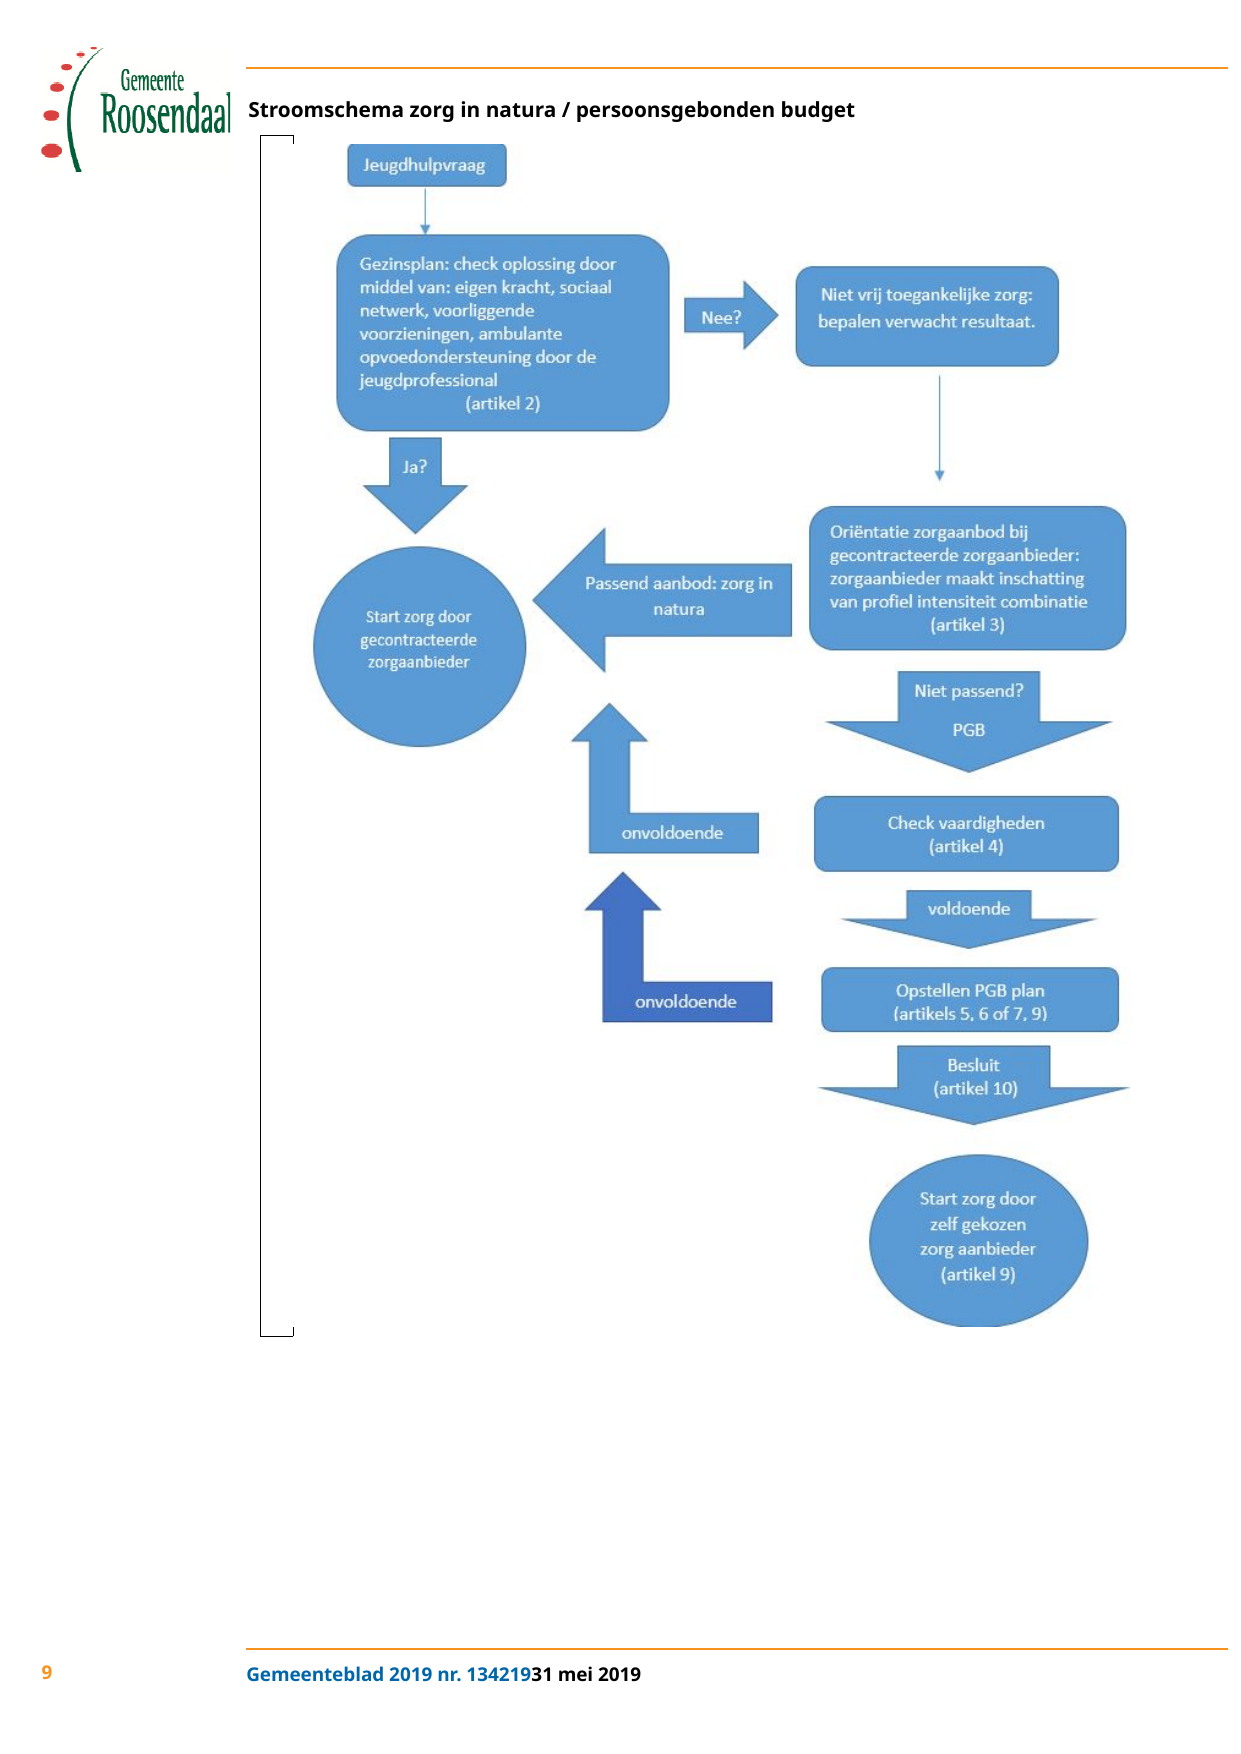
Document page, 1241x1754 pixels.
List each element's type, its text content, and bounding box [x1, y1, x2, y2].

text Stroomschema zorg in natura / persoonsgebonden budget [248, 95, 1152, 123]
picture [268, 144, 1173, 1327]
picture [41, 47, 231, 172]
